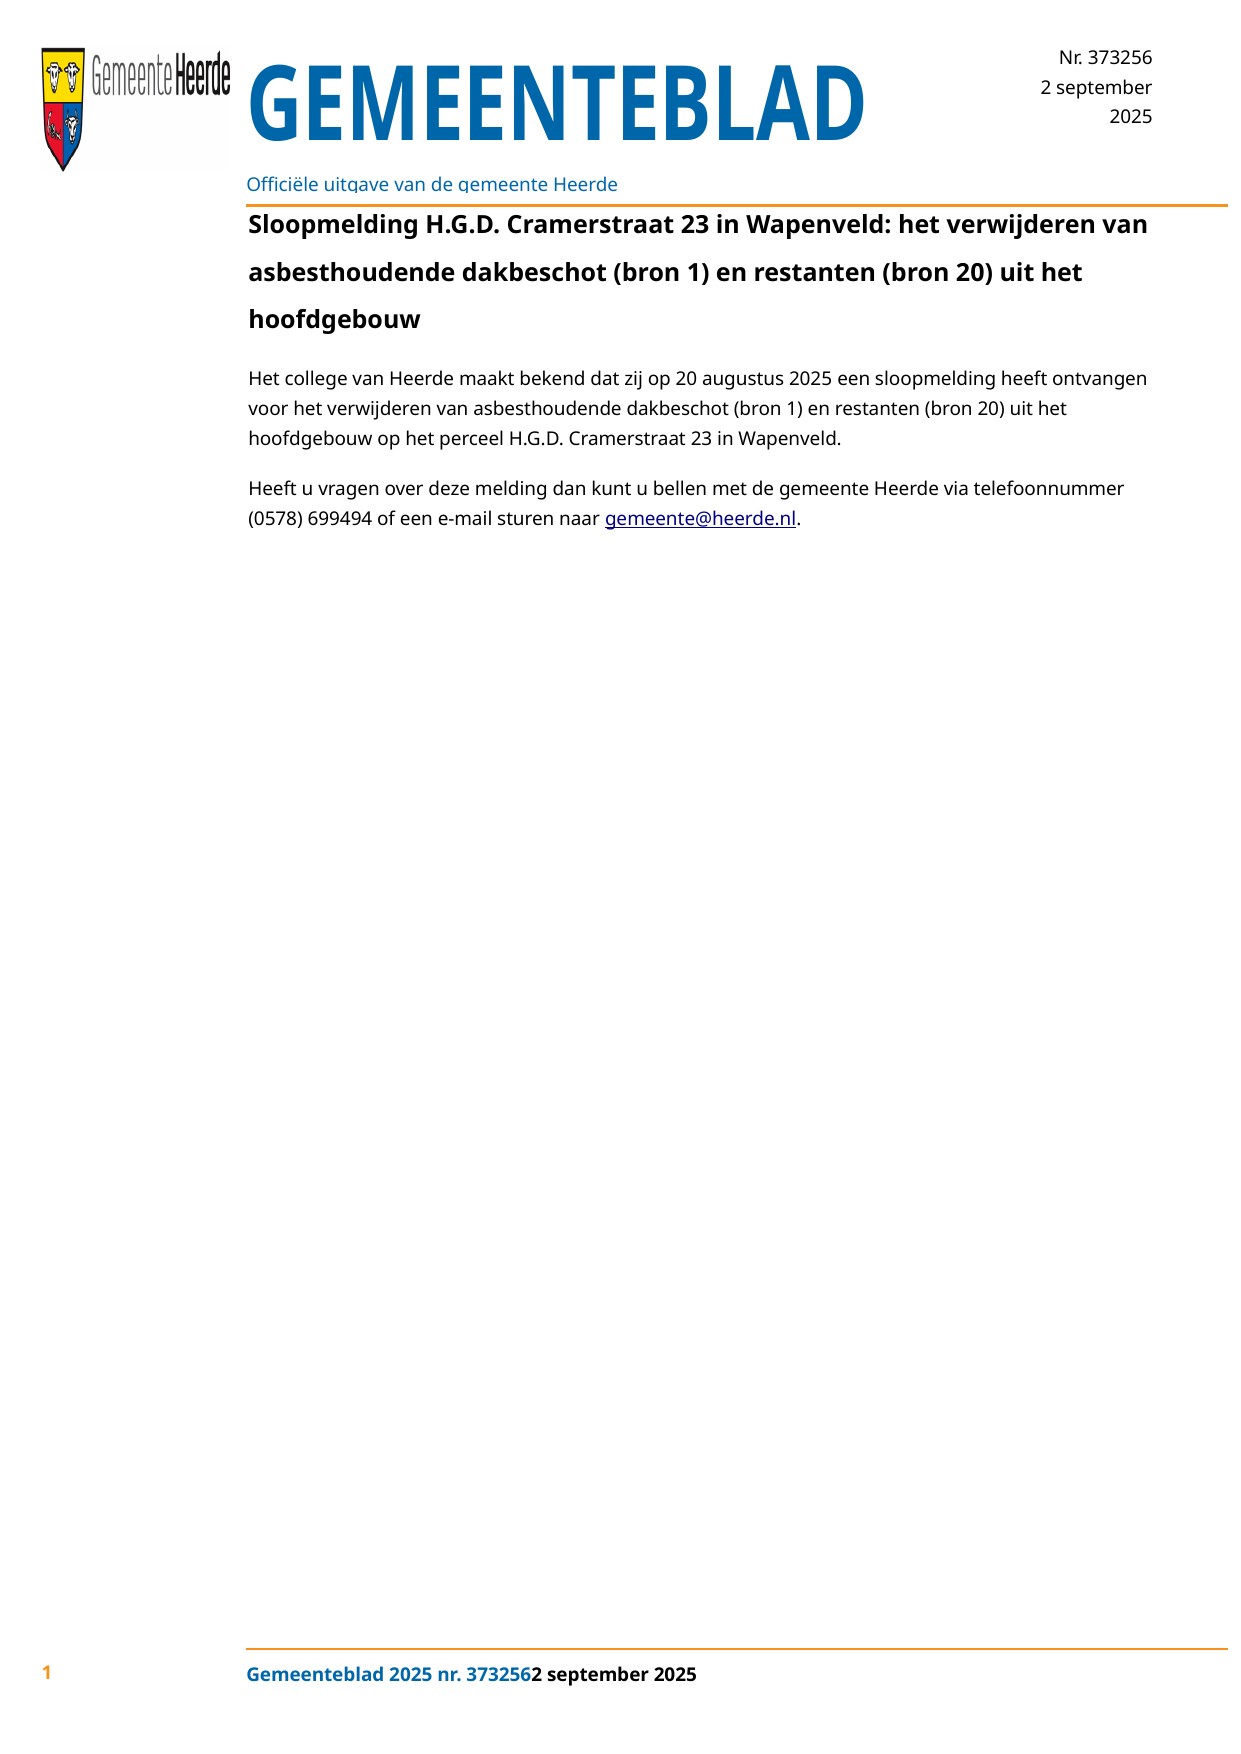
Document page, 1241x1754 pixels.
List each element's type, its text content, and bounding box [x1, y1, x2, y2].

text Heeft u vragen over deze melding dan kunt u bellen met de gemeente Heerde via telefoonnummer (0578) 699494 of een e-mail sturen naar gemeente@heerde.nl. [248, 475, 1152, 530]
text Het college van Heerde maakt bekend dat zij op 20 augustus 2025 een sloopmelding heeft ontvangen voor het verwijderen van asbesthoudende dakbeschot (bron 1) en restanten (bron 20) uit het hoofdgebouw op het perceel H.G.D. Cramerstraat 23 in Wapenveld. [248, 366, 1152, 450]
picture [41, 47, 231, 172]
text Sloopmelding H.G.D. Cramerstraat 23 in Wapenveld: het verwijderen van asbesthoudende dakbeschot (bron 1) en restanten (bron 20) uit het hoofdgebouw [248, 207, 1152, 336]
